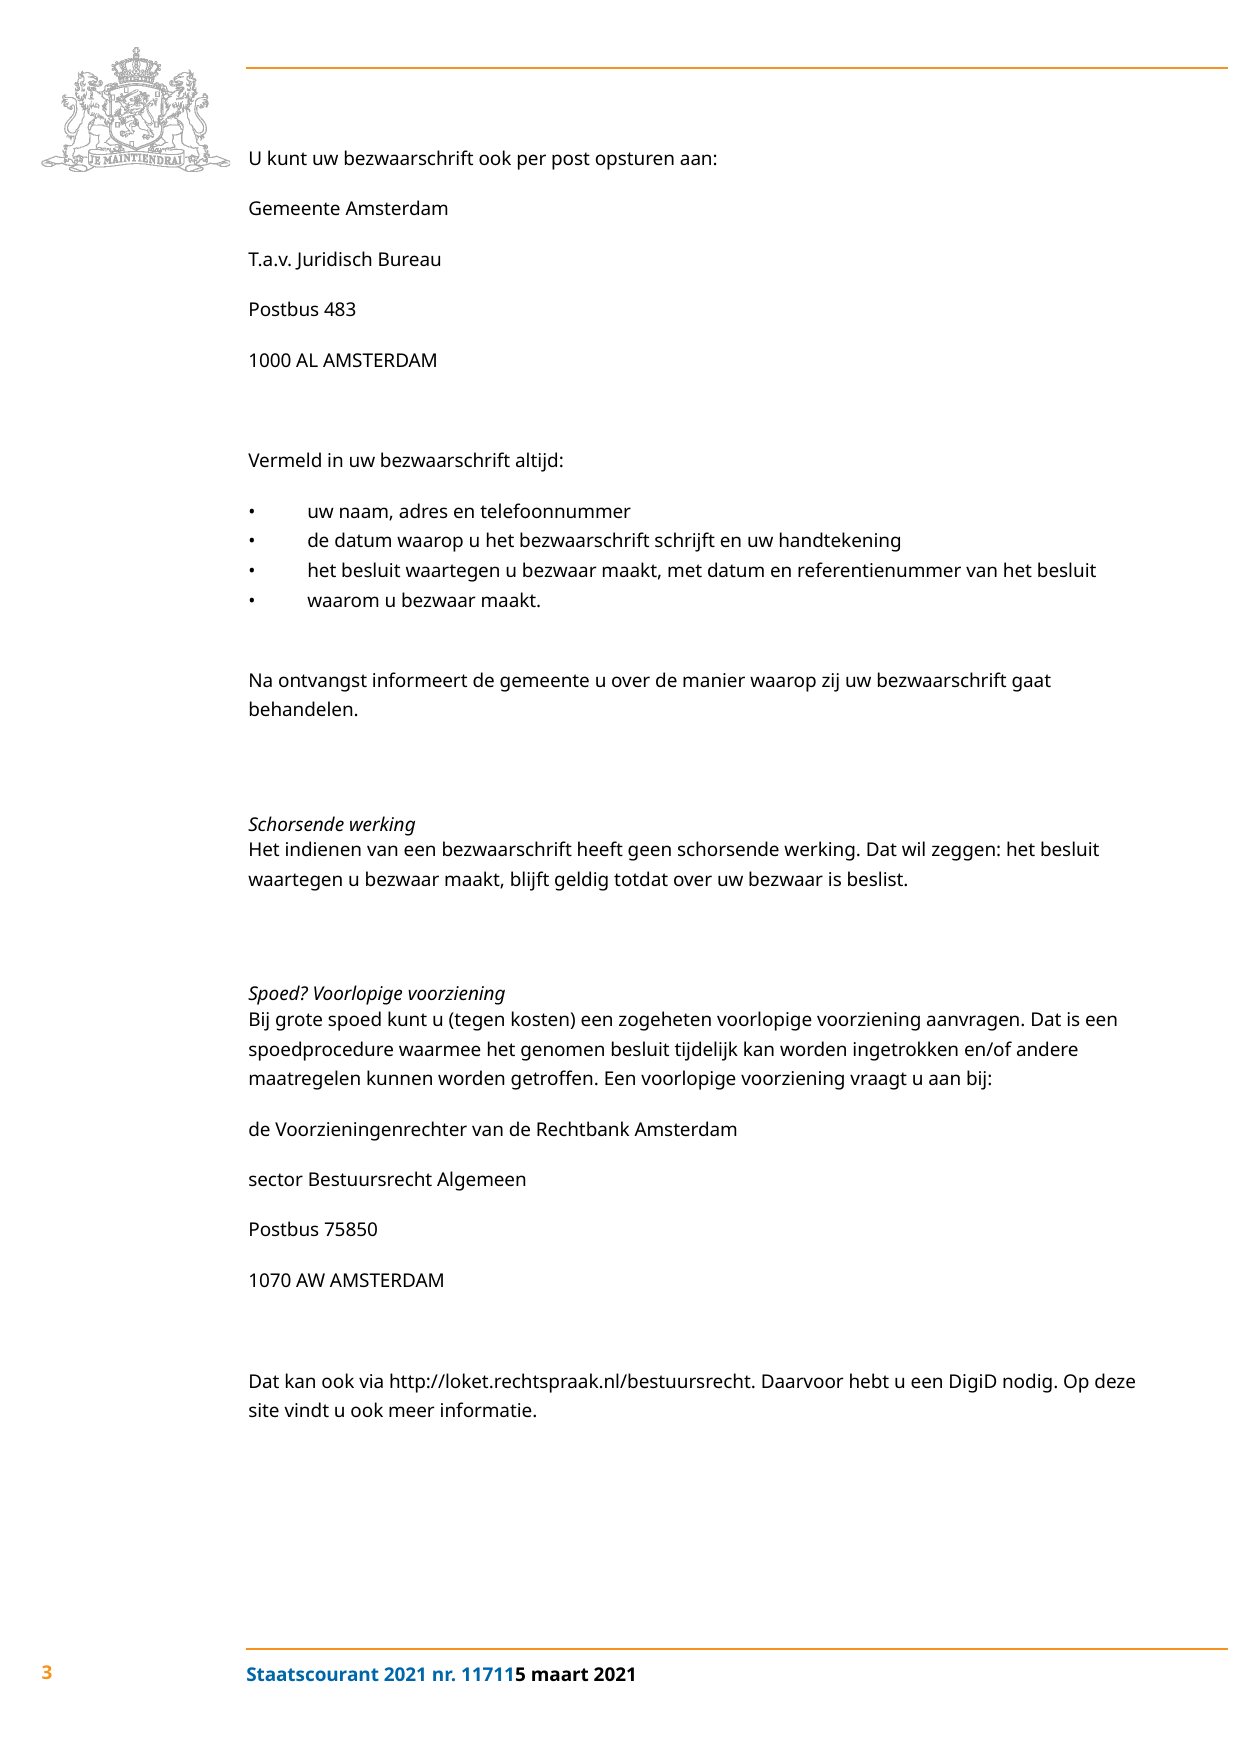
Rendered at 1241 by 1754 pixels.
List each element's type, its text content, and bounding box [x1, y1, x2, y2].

list uw naam, adres en telefoonnummer [248, 498, 1152, 524]
text Na ontvangst informeert de gemeente u over de manier waarop zij uw bezwaarschrift gaat behandelen. [248, 667, 1152, 722]
list het besluit waartegen u bezwaar maakt, met datum en referentienummer van het besluit [248, 557, 1152, 583]
text Postbus 75850 [248, 1217, 1152, 1242]
text U kunt uw bezwaarschrift ook per post opsturen aan: [248, 145, 1152, 171]
list de datum waarop u het bezwaarschrift schrijft en uw handtekening [248, 528, 1152, 553]
text Het indienen van een bezwaarschrift heeft geen schorsende werking. Dat wil zeggen: het besluit waartegen u bezwaar maakt, blijft geldig totdat over uw bezwaar is beslist. [248, 837, 1152, 892]
text de Voorzieningenrechter van de Rechtbank Amsterdam [248, 1116, 1152, 1142]
text Bij grote spoed kunt u (tegen kosten) een zogeheten voorlopige voorziening aanvragen. Dat is een spoedprocedure waarmee het genomen besluit tijdelijk kan worden ingetrokken en/of andere maatregelen kunnen worden getroffen. Een voorlopige voorziening vraagt u aan bij: [248, 1006, 1152, 1091]
list waarom u bezwaar maakt. [248, 587, 1152, 613]
text sector Bestuursrecht Algemeen [248, 1166, 1152, 1192]
text 1000 AL AMSTERDAM [248, 347, 1152, 373]
picture [41, 47, 231, 172]
text T.a.v. Juridisch Bureau [248, 246, 1152, 272]
text Postbus 483 [248, 296, 1152, 322]
text Spoed? Voorlopige voorziening [248, 981, 1152, 1006]
text 1070 AW AMSTERDAM [248, 1267, 1152, 1293]
text Gemeente Amsterdam [248, 196, 1152, 221]
text Dat kan ook via http://loket.rechtspraak.nl/bestuursrecht. Daarvoor hebt u een DigiD nodig. Op deze site vindt u ook meer informatie. [248, 1368, 1152, 1423]
text Vermeld in uw bezwaarschrift altijd: [248, 448, 1152, 473]
text Schorsende werking [248, 811, 1152, 837]
